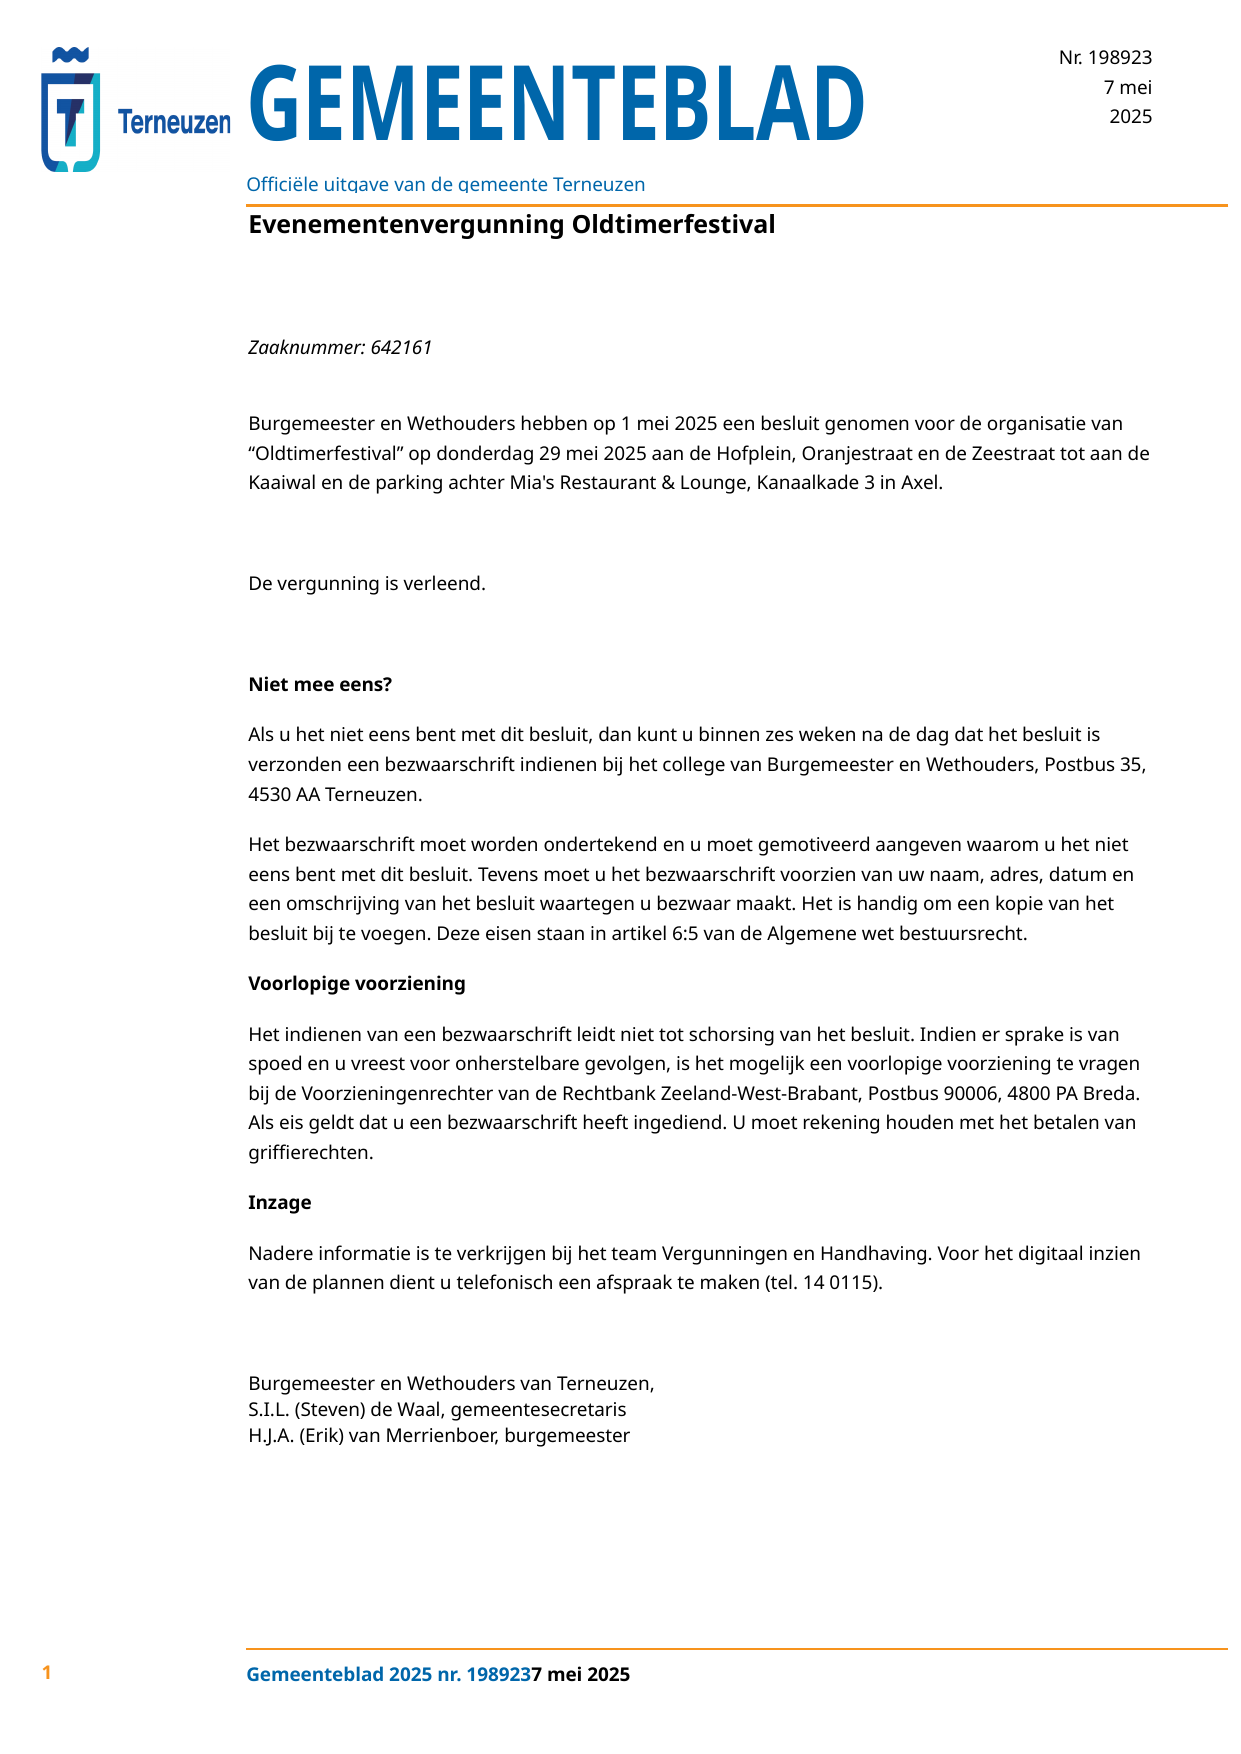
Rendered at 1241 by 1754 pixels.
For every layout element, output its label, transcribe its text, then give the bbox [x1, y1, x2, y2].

table_header Burgemeester en Wethouders van Terneuzen, [248, 1371, 1152, 1396]
text Niet mee eens? [248, 671, 1152, 697]
text Burgemeester en Wethouders hebben op 1 mei 2025 een besluit genomen voor de organisatie van “Oldtimerfestival” op donderdag 29 mei 2025 aan de Hofplein, Oranjestraat en de Zeestraat tot aan de Kaaiwal en de parking achter Mia's Restaurant & Lounge, Kanaalkade 3 in Axel. [248, 410, 1152, 495]
table_cell H.J.A. (Erik) van Merrienboer, burgemeester [248, 1422, 1152, 1448]
table_cell S.I.L. (Steven) de Waal, gemeentesecretaris [248, 1396, 714, 1422]
text Het indienen van een bezwaarschrift leidt niet tot schorsing van het besluit. Indien er sprake is van spoed en u vreest voor onherstelbare gevolgen, is het mogelijk een voorlopige voorziening te vragen bij de Voorzieningenrechter van de Rechtbank Zeeland-West-Brabant, Postbus 90006, 4800 PA Breda. Als eis geldt dat u een bezwaarschrift heeft ingediend. U moet rekening houden met het betalen van griffierechten. [248, 1021, 1152, 1165]
text Zaaknummer: 642161 [248, 334, 1152, 360]
table_cell [714, 1448, 1152, 1473]
text Het bezwaarschrift moet worden ondertekend en u moet gemotiveerd aangeven waarom u het niet eens bent met dit besluit. Tevens moet u het bezwaarschrift voorzien van uw naam, adres, datum en een omschrijving van het besluit waartegen u bezwaar maakt. Het is handig om een kopie van het besluit bij te voegen. Deze eisen staan in artikel 6:5 van de Algemene wet bestuursrecht. [248, 831, 1152, 946]
picture [41, 47, 231, 172]
text Evenementenvergunning Oldtimerfestival [248, 207, 1152, 241]
text De vergunning is verleend. [248, 570, 1152, 596]
table_cell [714, 1396, 1152, 1422]
text Als u het niet eens bent met dit besluit, dan kunt u binnen zes weken na de dag dat het besluit is verzonden een bezwaarschrift indienen bij het college van Burgemeester en Wethouders, Postbus 35, 4530 AA Terneuzen. [248, 722, 1152, 807]
text Nadere informatie is te verkrijgen bij het team Vergunningen en Handhaving. Voor het digitaal inzien van de plannen dient u telefonisch een afspraak te maken (tel. 14 0115). [248, 1240, 1152, 1295]
text Inzage [248, 1189, 1152, 1215]
text Voorlopige voorziening [248, 970, 1152, 996]
table_cell [248, 1448, 714, 1473]
